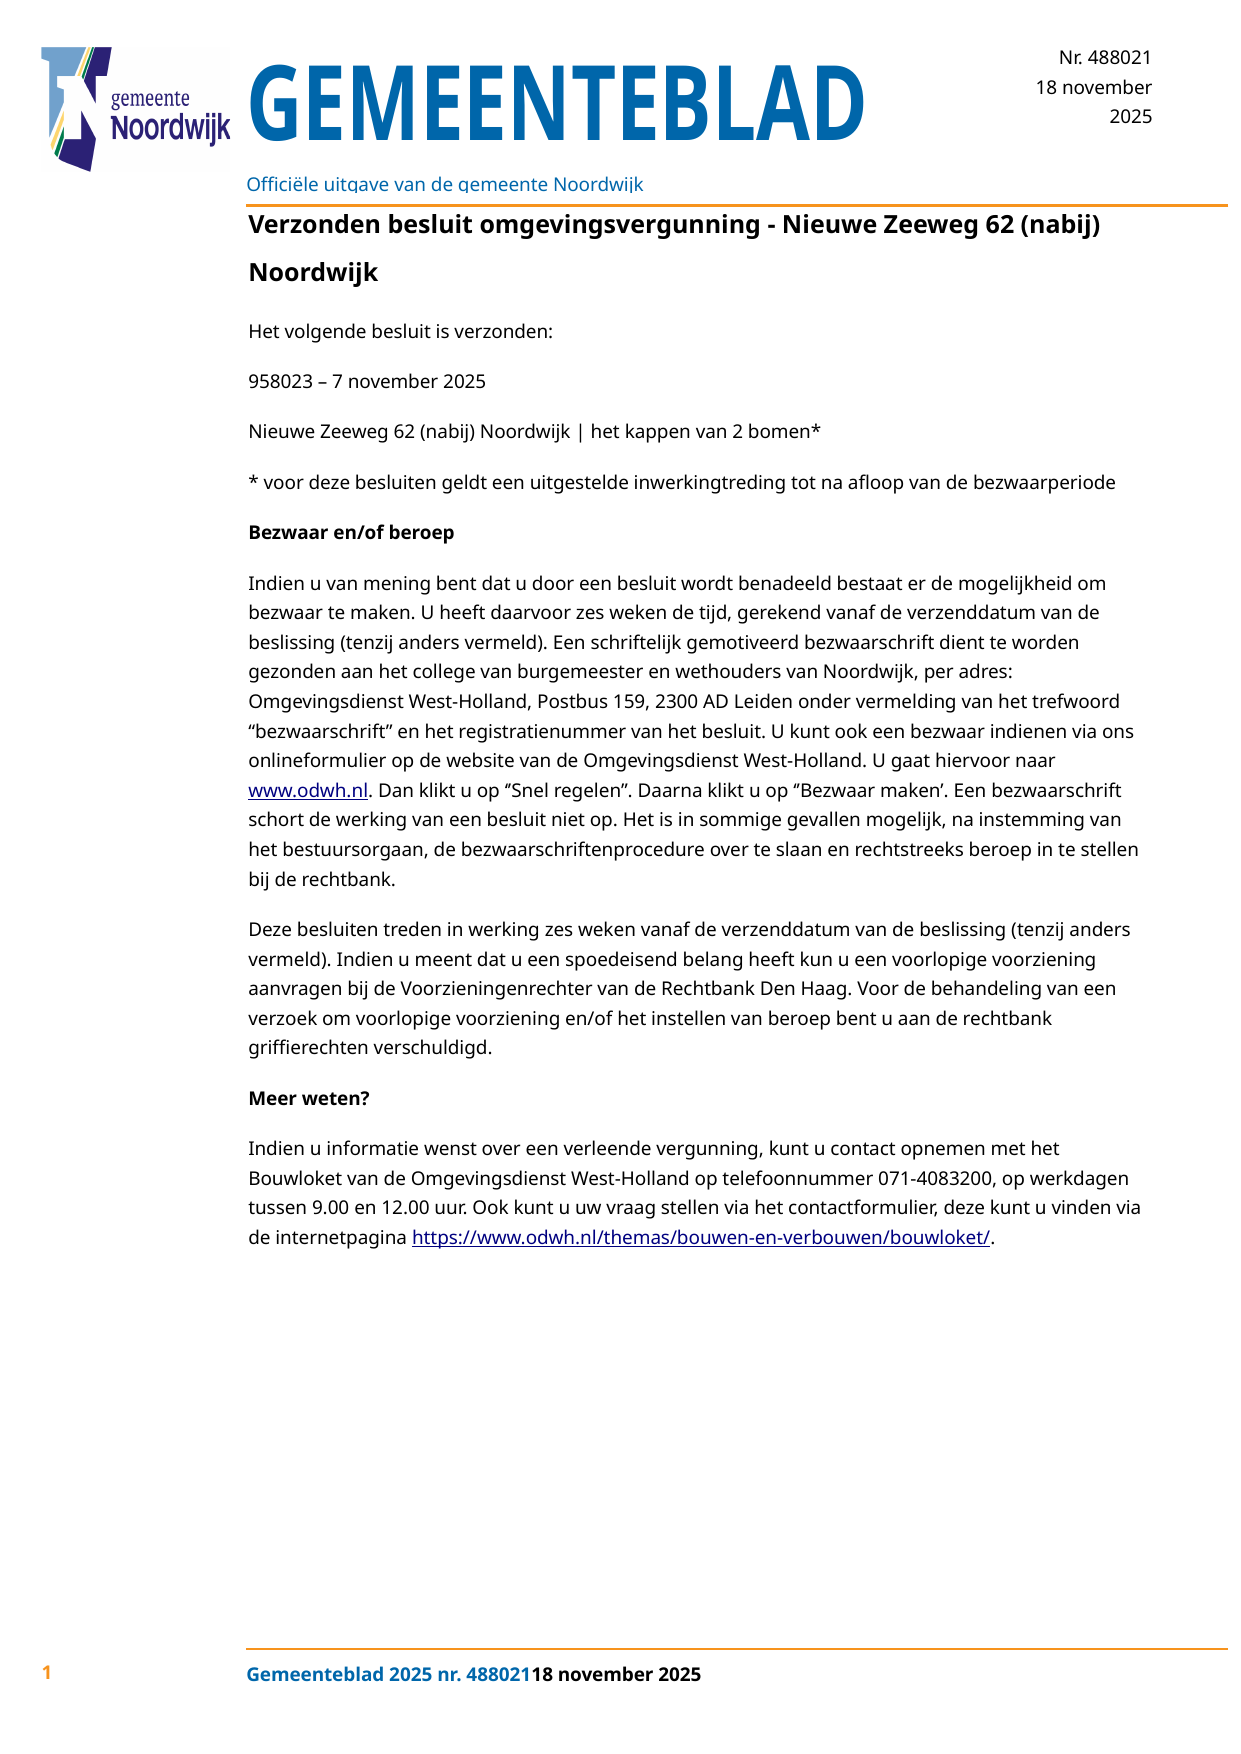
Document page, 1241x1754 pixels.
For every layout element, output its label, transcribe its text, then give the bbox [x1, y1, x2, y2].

text Nieuwe Zeeweg 62 (nabij) Noordwijk | het kappen van 2 bomen* [248, 419, 1152, 444]
text Bezwaar en/of beroep [248, 519, 1152, 545]
text * voor deze besluiten geldt een uitgestelde inwerkingtreding tot na afloop van de bezwaarperiode [248, 469, 1152, 495]
text Meer weten? [248, 1085, 1152, 1111]
text Indien u van mening bent dat u door een besluit wordt benadeeld bestaat er de mogelijkheid om bezwaar te maken. U heeft daarvoor zes weken de tijd, gerekend vanaf de verzenddatum van de beslissing (tenzij anders vermeld). Een schriftelijk gemotiveerd bezwaarschrift dient te worden gezonden aan het college van burgemeester en wethouders van Noordwijk, per adres: Omgevingsdienst West-Holland, Postbus 159, 2300 AD Leiden onder vermelding van het trefwoord “bezwaarschrift” en het registratienummer van het besluit. U kunt ook een bezwaar indienen via ons onlineformulier op de website van de Omgevingsdienst West-Holland. U gaat hiervoor naar www.odwh.nl. Dan klikt u op ‘’Snel regelen”. Daarna klikt u op ‘’Bezwaar maken’. Een bezwaarschrift schort de werking van een besluit niet op. Het is in sommige gevallen mogelijk, na instemming van het bestuursorgaan, de bezwaarschriftenprocedure over te slaan en rechtstreeks beroep in te stellen bij de rechtbank. [248, 570, 1152, 892]
text Indien u informatie wenst over een verleende vergunning, kunt u contact opnemen met het Bouwloket van de Omgevingsdienst West-Holland op telefoonnummer 071-4083200, op werkdagen tussen 9.00 en 12.00 uur. Ook kunt u uw vraag stellen via het contactformulier, deze kunt u vinden via de internetpagina https://www.odwh.nl/themas/bouwen-en-verbouwen/bouwloket/. [248, 1135, 1152, 1250]
text Het volgende besluit is verzonden: [248, 318, 1152, 344]
text 958023 – 7 november 2025 [248, 368, 1152, 394]
text Verzonden besluit omgevingsvergunning - Nieuwe Zeeweg 62 (nabij) Noordwijk [248, 207, 1152, 288]
text Deze besluiten treden in werking zes weken vanaf de verzenddatum van de beslissing (tenzij anders vermeld). Indien u meent dat u een spoedeisend belang heeft kun u een voorlopige voorziening aanvragen bij de Voorzieningenrechter van de Rechtbank Den Haag. Voor de behandeling van een verzoek om voorlopige voorziening en/of het instellen van beroep bent u aan de rechtbank griffierechten verschuldigd. [248, 916, 1152, 1060]
picture [41, 47, 231, 172]
